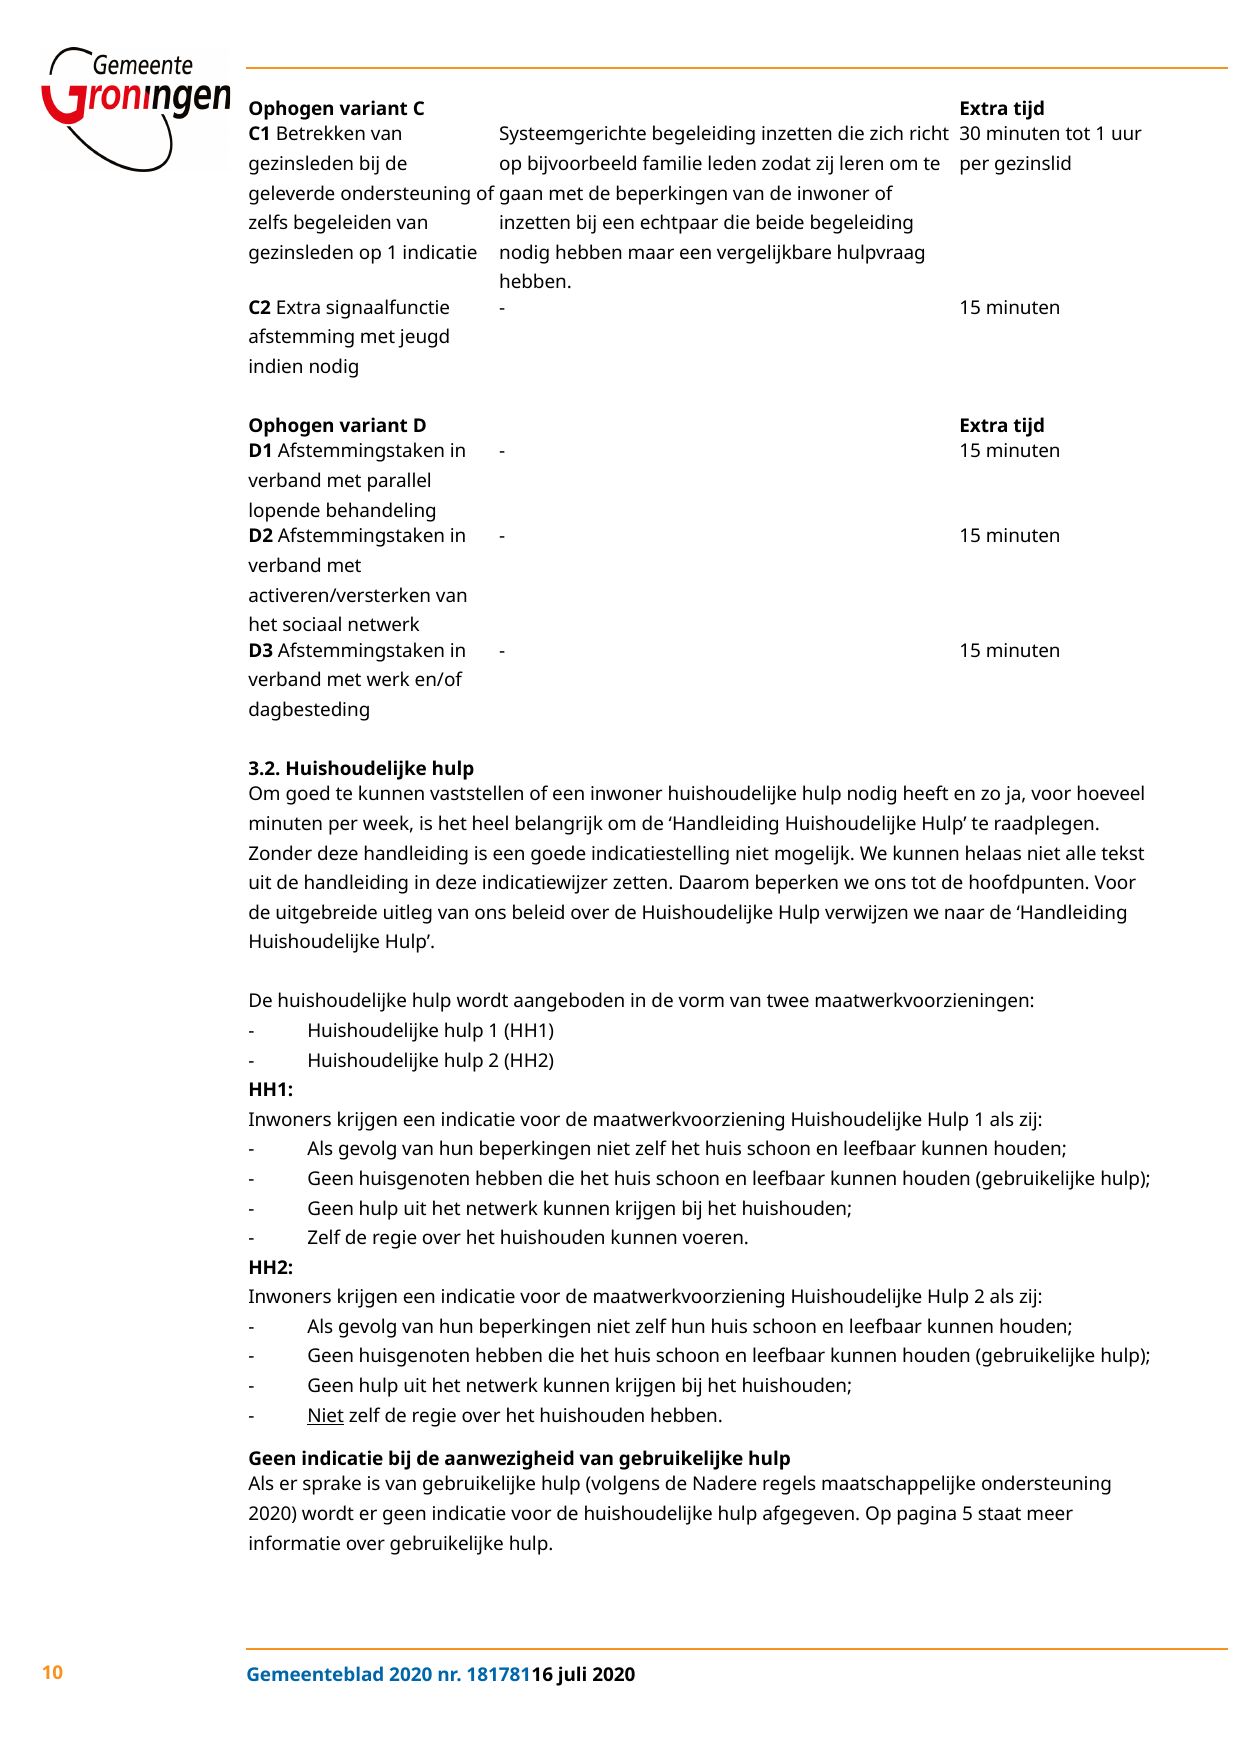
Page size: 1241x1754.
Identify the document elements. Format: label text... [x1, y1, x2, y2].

table_cell - [499, 438, 959, 523]
table_cell - [499, 637, 959, 722]
text HH1: [248, 1076, 1152, 1102]
list Geen hulp uit het netwerk kunnen krijgen bij het huishouden; [248, 1195, 1152, 1220]
picture [41, 47, 231, 172]
table_cell C2 Extra signaalfunctie afstemming met jeugd indien nodig [248, 294, 499, 379]
table_cell D3 Afstemmingstaken in verband met werk en/of dagbesteding [248, 637, 499, 722]
table_cell C1 Betrekken van gezinsleden bij de geleverde ondersteuning of zelfs begeleiden van gezinsleden op 1 indicatie [248, 121, 499, 294]
text De huishoudelijke hulp wordt aangeboden in de vorm van twee maatwerkvoorzieningen: [248, 988, 1152, 1013]
table_cell - [499, 294, 959, 379]
text Inwoners krijgen een indicatie voor de maatwerkvoorziening Huishoudelijke Hulp 2 als zij: [248, 1283, 1152, 1309]
list Als gevolg van hun beperkingen niet zelf het huis schoon en leefbaar kunnen houden; [248, 1136, 1152, 1161]
list Zelf de regie over het huishouden kunnen voeren. [248, 1224, 1152, 1250]
table_header Extra tijd [959, 95, 1152, 121]
text Geen indicatie bij de aanwezigheid van gebruikelijke hulp [248, 1445, 1152, 1471]
list Niet zelf de regie over het huishouden hebben. [248, 1402, 1152, 1427]
table_cell Systeemgerichte begeleiding inzetten die zich richt op bijvoorbeeld familie leden zodat zij leren om te gaan met de beperkingen van de inwoner of inzetten bij een echtpaar die beide begeleiding nodig hebben maar een vergelijkbare hulpvraag hebben. [499, 121, 959, 294]
list Als gevolg van hun beperkingen niet zelf hun huis schoon en leefbaar kunnen houden; [248, 1313, 1152, 1339]
list Huishoudelijke hulp 2 (HH2) [248, 1047, 1152, 1072]
list Huishoudelijke hulp 1 (HH1) [248, 1017, 1152, 1043]
table_cell D1 Afstemmingstaken in verband met parallel lopende behandeling [248, 438, 499, 523]
text HH2: [248, 1254, 1152, 1279]
table_cell 15 minuten [959, 438, 1152, 523]
table_header [499, 412, 959, 438]
table_cell 30 minuten tot 1 uur per gezinslid [959, 121, 1152, 294]
list Geen hulp uit het netwerk kunnen krijgen bij het huishouden; [248, 1372, 1152, 1398]
table_cell 15 minuten [959, 294, 1152, 379]
table_header Ophogen variant C [248, 95, 499, 121]
table_header Ophogen variant D [248, 412, 499, 438]
text 3.2. Huishoudelijke hulp [248, 755, 1152, 781]
table_cell - [499, 523, 959, 637]
table_cell D2 Afstemmingstaken in verband met activeren/versterken van het sociaal netwerk [248, 523, 499, 637]
table_header [499, 95, 959, 121]
text Als er sprake is van gebruikelijke hulp (volgens de Nadere regels maatschappelijke ondersteuning 2020) wordt er geen indicatie voor de huishoudelijke hulp afgegeven. Op pagina 5 staat meer informatie over gebruikelijke hulp. [248, 1471, 1152, 1556]
table_cell 15 minuten [959, 523, 1152, 637]
text Inwoners krijgen een indicatie voor de maatwerkvoorziening Huishoudelijke Hulp 1 als zij: [248, 1106, 1152, 1132]
list Geen huisgenoten hebben die het huis schoon en leefbaar kunnen houden (gebruikelijke hulp); [248, 1165, 1152, 1191]
list Geen huisgenoten hebben die het huis schoon en leefbaar kunnen houden (gebruikelijke hulp); [248, 1343, 1152, 1368]
table_header Extra tijd [959, 412, 1152, 438]
table_cell 15 minuten [959, 637, 1152, 722]
text Om goed te kunnen vaststellen of een inwoner huishoudelijke hulp nodig heeft en zo ja, voor hoeveel minuten per week, is het heel belangrijk om de ‘Handleiding Huishoudelijke Hulp’ te raadplegen. Zonder deze handleiding is een goede indicatiestelling niet mogelijk. We kunnen helaas niet alle tekst uit de handleiding in deze indicatiewijzer zetten. Daarom beperken we ons tot de hoofdpunten. Voor de uitgebreide uitleg van ons beleid over de Huishoudelijke Hulp verwijzen we naar de ‘Handleiding Huishoudelijke Hulp’. [248, 781, 1152, 954]
